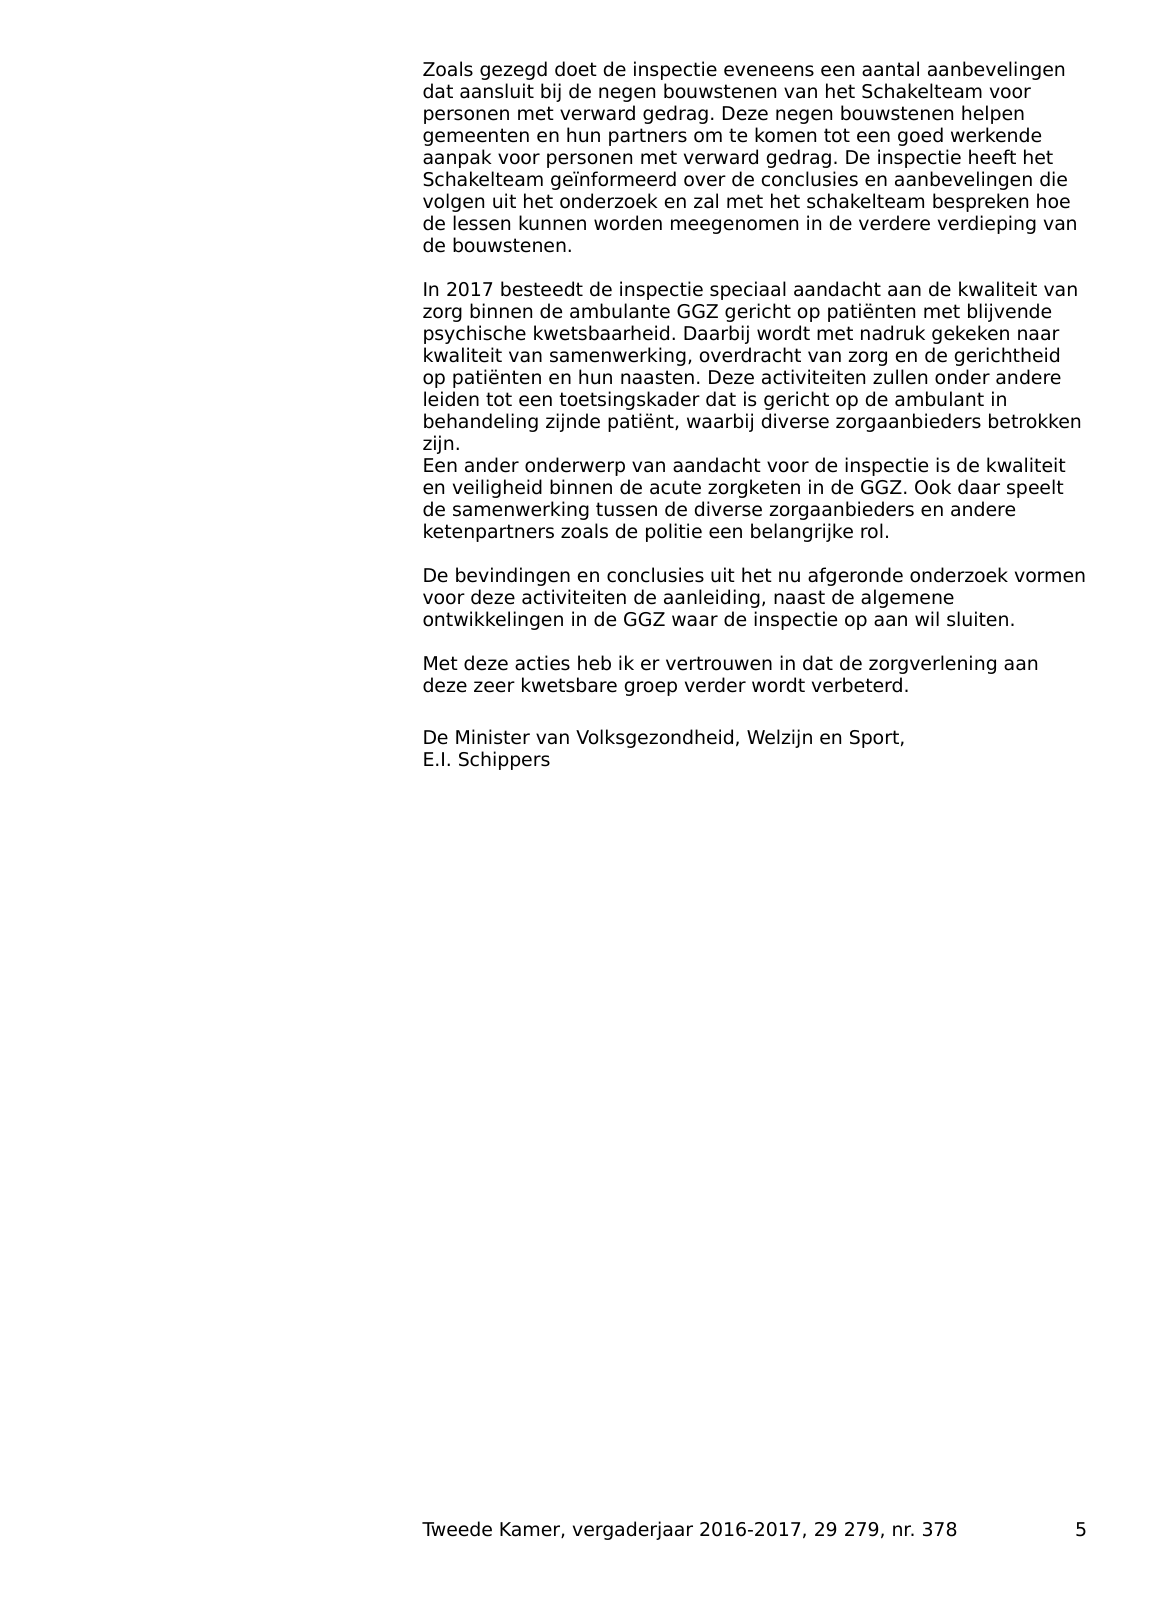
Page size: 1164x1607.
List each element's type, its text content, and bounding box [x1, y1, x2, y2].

text De Minister van Volksgezondheid, Welzijn en Sport, E.I. Schippers [422, 727, 1087, 771]
text De bevindingen en conclusies uit het nu afgeronde onderzoek vormen voor deze activiteiten de aanleiding, naast de algemene ontwikkelingen in de GGZ waar de inspectie op aan wil sluiten. [422, 565, 1087, 631]
text Een ander onderwerp van aandacht voor de inspectie is de kwaliteit en veiligheid binnen de acute zorgketen in de GGZ. Ook daar speelt de samenwerking tussen de diverse zorgaanbieders en andere ketenpartners zoals de politie een belangrijke rol. [422, 455, 1087, 543]
text In 2017 besteedt de inspectie speciaal aandacht aan de kwaliteit van zorg binnen de ambulante GGZ gericht op patiënten met blijvende psychische kwetsbaarheid. Daarbij wordt met nadruk gekeken naar kwaliteit van samenwerking, overdracht van zorg en de gerichtheid op patiënten en hun naasten. Deze activiteiten zullen onder andere leiden tot een toetsingskader dat is gericht op de ambulant in behandeling zijnde patiënt, waarbij diverse zorgaanbieders betrokken zijn. [422, 279, 1087, 455]
text Zoals gezegd doet de inspectie eveneens een aantal aanbevelingen dat aansluit bij de negen bouwstenen van het Schakelteam voor personen met verward gedrag. Deze negen bouwstenen helpen gemeenten en hun partners om te komen tot een goed werkende aanpak voor personen met verward gedrag. De inspectie heeft het Schakelteam geïnformeerd over de conclusies en aanbevelingen die volgen uit het onderzoek en zal met het schakelteam bespreken hoe de lessen kunnen worden meegenomen in de verdere verdieping van de bouwstenen. [422, 59, 1087, 257]
text Met deze acties heb ik er vertrouwen in dat de zorgverlening aan deze zeer kwetsbare groep verder wordt verbeterd. [422, 653, 1087, 697]
